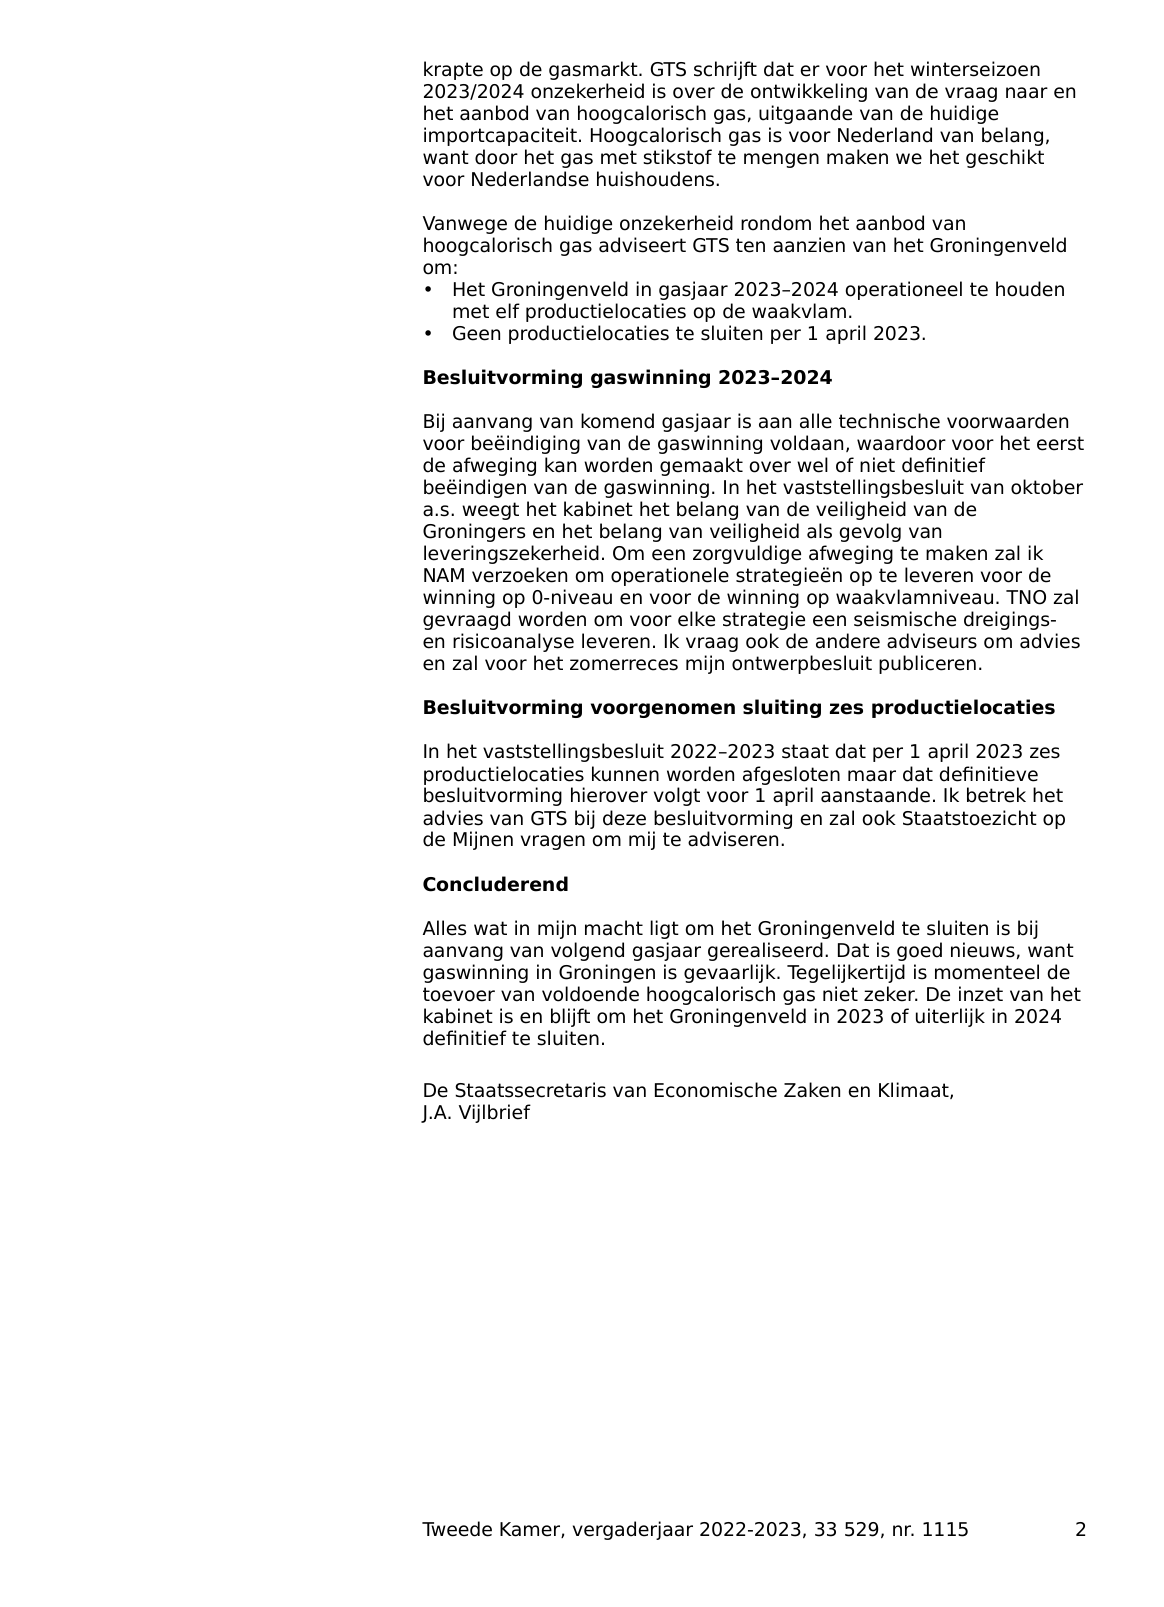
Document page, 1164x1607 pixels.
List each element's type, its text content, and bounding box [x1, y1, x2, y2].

subtitle Besluitvorming gaswinning 2023–2024 [422, 367, 1087, 389]
text De Staatssecretaris van Economische Zaken en Klimaat, J.A. Vijlbrief [422, 1079, 1087, 1123]
text Vanwege de huidige onzekerheid rondom het aanbod van hoogcalorisch gas adviseert GTS ten aanzien van het Groningenveld om: [422, 213, 1087, 279]
text Alles wat in mijn macht ligt om het Groningenveld te sluiten is bij aanvang van volgend gasjaar gerealiseerd. Dat is goed nieuws, want gaswinning in Groningen is gevaarlijk. Tegelijkertijd is momenteel de toevoer van voldoende hoogcalorisch gas niet zeker. De inzet van het kabinet is en blijft om het Groningenveld in 2023 of uiterlijk in 2024 definitief te sluiten. [422, 918, 1087, 1049]
text • Het Groningenveld in gasjaar 2023–2024 operationeel te houden met elf productielocaties op de waakvlam. [422, 279, 1087, 323]
text In het vaststellingsbesluit 2022–2023 staat dat per 1 april 2023 zes productielocaties kunnen worden afgesloten maar dat definitieve besluitvorming hierover volgt voor 1 april aanstaande. Ik betrek het advies van GTS bij deze besluitvorming en zal ook Staatstoezicht op de Mijnen vragen om mij te adviseren. [422, 741, 1087, 851]
text • Geen productielocaties te sluiten per 1 april 2023. [422, 323, 1087, 345]
subtitle Concluderend [422, 873, 1087, 896]
text krapte op de gasmarkt. GTS schrijft dat er voor het winterseizoen 2023/2024 onzekerheid is over de ontwikkeling van de vraag naar en het aanbod van hoogcalorisch gas, uitgaande van de huidige importcapaciteit. Hoogcalorisch gas is voor Nederland van belang, want door het gas met stikstof te mengen maken we het geschikt voor Nederlandse huishoudens. [422, 59, 1087, 191]
subtitle Besluitvorming voorgenomen sluiting zes productielocaties [422, 697, 1087, 719]
text Bij aanvang van komend gasjaar is aan alle technische voorwaarden voor beëindiging van de gaswinning voldaan, waardoor voor het eerst de afweging kan worden gemaakt over wel of niet definitief beëindigen van de gaswinning. In het vaststellingsbesluit van oktober a.s. weegt het kabinet het belang van de veiligheid van de Groningers en het belang van veiligheid als gevolg van leveringszekerheid. Om een zorgvuldige afweging te maken zal ik NAM verzoeken om operationele strategieën op te leveren voor de winning op 0-niveau en voor de winning op waakvlamniveau. TNO zal gevraagd worden om voor elke strategie een seismische dreigings- en risicoanalyse leveren. Ik vraag ook de andere adviseurs om advies en zal voor het zomerreces mijn ontwerpbesluit publiceren. [422, 411, 1087, 675]
